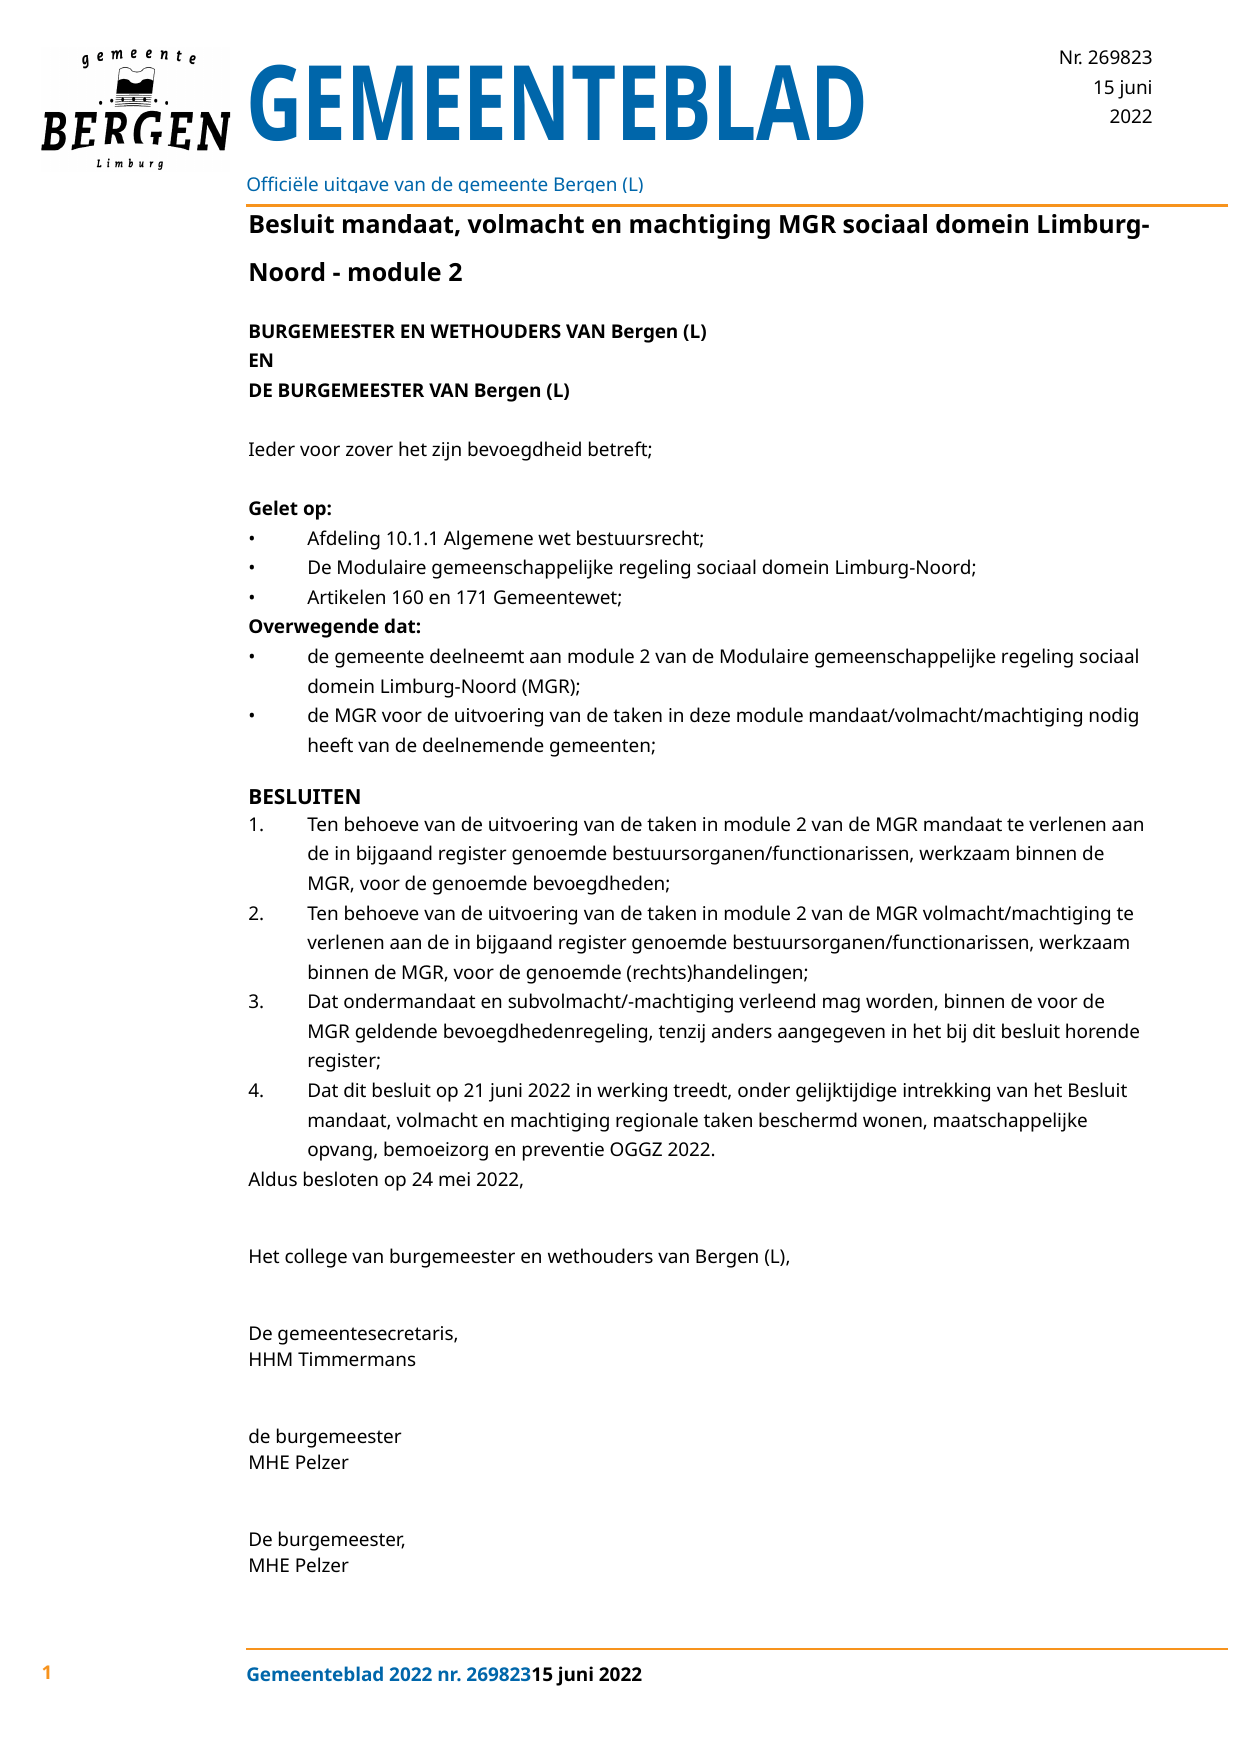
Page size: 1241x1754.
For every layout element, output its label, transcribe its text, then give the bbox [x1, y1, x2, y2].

list Ten behoeve van de uitvoering van de taken in module 2 van de MGR mandaat te verlenen aan de in bijgaand register genoemde bestuursorganen/functionarissen, werkzaam binnen de MGR, voor de genoemde bevoegdheden; [248, 811, 1152, 896]
text HHM Timmermans [248, 1346, 1152, 1372]
text de burgemeester [248, 1423, 1152, 1449]
text DE BURGEMEESTER VAN Bergen (L) [248, 377, 1152, 403]
text Ieder voor zover het zijn bevoegdheid betreft; [248, 436, 1152, 462]
list De Modulaire gemeenschappelijke regeling sociaal domein Limburg-Noord; [248, 554, 1152, 580]
text BESLUITEN [248, 782, 1152, 811]
text EN [248, 347, 1152, 373]
text Overwegende dat: [248, 614, 1152, 639]
list Ten behoeve van de uitvoering van de taken in module 2 van de MGR volmacht/machtiging te verlenen aan de in bijgaand register genoemde bestuursorganen/functionarissen, werkzaam binnen de MGR, voor de genoemde (rechts)handelingen; [248, 900, 1152, 984]
text De gemeentesecretaris, [248, 1320, 1152, 1346]
text MHE Pelzer [248, 1449, 1152, 1475]
text Besluit mandaat, volmacht en machtiging MGR sociaal domein Limburg-Noord - module 2 [248, 207, 1152, 288]
list Dat dit besluit op 21 juni 2022 in werking treedt, onder gelijktijdige intrekking van het Besluit mandaat, volmacht en machtiging regionale taken beschermd wonen, maatschappelijke opvang, bemoeizorg en preventie OGGZ 2022. [248, 1077, 1152, 1162]
text De burgemeester, [248, 1526, 1152, 1552]
text BURGEMEESTER EN WETHOUDERS VAN Bergen (L) [248, 318, 1152, 344]
list de MGR voor de uitvoering van de taken in deze module mandaat/volmacht/machtiging nodig heeft van de deelnemende gemeenten; [248, 702, 1152, 758]
text Aldus besloten op 24 mei 2022, [248, 1166, 1152, 1192]
list Afdeling 10.1.1 Algemene wet bestuursrecht; [248, 525, 1152, 551]
list Artikelen 160 en 171 Gemeentewet; [248, 584, 1152, 610]
text Gelet op: [248, 495, 1152, 521]
list de gemeente deelneemt aan module 2 van de Modulaire gemeenschappelijke regeling sociaal domein Limburg-Noord (MGR); [248, 643, 1152, 699]
text MHE Pelzer [248, 1552, 1152, 1578]
text Het college van burgemeester en wethouders van Bergen (L), [248, 1243, 1152, 1269]
list Dat ondermandaat en subvolmacht/-machtiging verleend mag worden, binnen de voor de MGR geldende bevoegdhedenregeling, tenzij anders aangegeven in het bij dit besluit horende register; [248, 988, 1152, 1073]
picture [41, 47, 231, 172]
